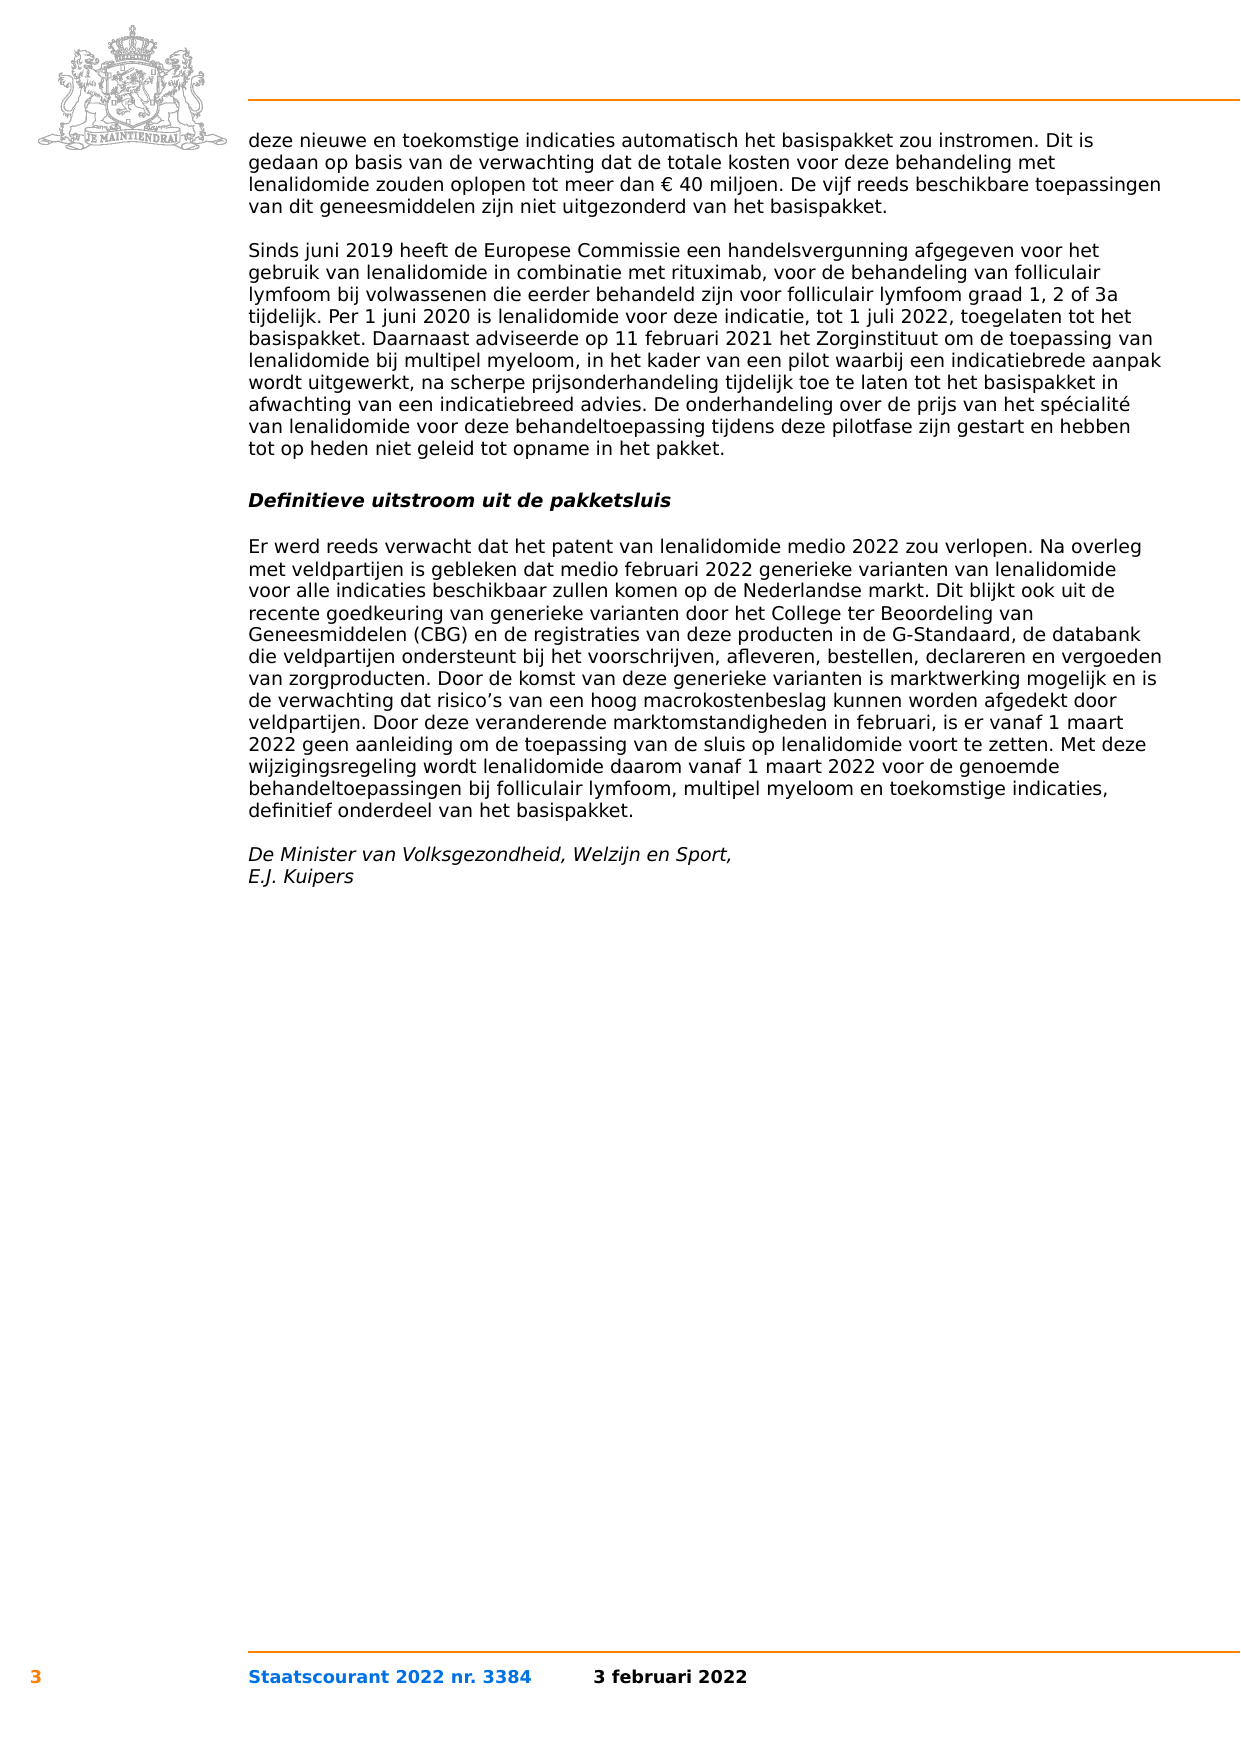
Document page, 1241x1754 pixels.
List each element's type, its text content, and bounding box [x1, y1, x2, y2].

text deze nieuwe en toekomstige indicaties automatisch het basispakket zou instromen. Dit is gedaan op basis van de verwachting dat de totale kosten voor deze behandeling met lenalidomide zouden oplopen tot meer dan € 40 miljoen. De vijf reeds beschikbare toepassingen van dit geneesmiddelen zijn niet uitgezonderd van het basispakket. [248, 130, 1163, 218]
text Er werd reeds verwacht dat het patent van lenalidomide medio 2022 zou verlopen. Na overleg met veldpartijen is gebleken dat medio februari 2022 generieke varianten van lenalidomide voor alle indicaties beschikbaar zullen komen op de Nederlandse markt. Dit blijkt ook uit de recente goedkeuring van generieke varianten door het College ter Beoordeling van Geneesmiddelen (CBG) en de registraties van deze producten in de G-Standaard, de databank die veldpartijen ondersteunt bij het voorschrijven, afleveren, bestellen, declareren en vergoeden van zorgproducten. Door de komst van deze generieke varianten is marktwerking mogelijk en is de verwachting dat risico’s van een hoog macrokostenbeslag kunnen worden afgedekt door veldpartijen. Door deze veranderende marktomstandigheden in februari, is er vanaf 1 maart 2022 geen aanleiding om de toepassing van de sluis op lenalidomide voort te zetten. Met deze wijzigingsregeling wordt lenalidomide daarom vanaf 1 maart 2022 voor de genoemde behandeltoepassingen bij folliculair lymfoom, multipel myeloom en toekomstige indicaties, definitief onderdeel van het basispakket. [248, 536, 1163, 822]
picture [38, 25, 227, 150]
subtitle Definitieve uitstroom uit de pakketsluis [248, 489, 1163, 511]
text Sinds juni 2019 heeft de Europese Commissie een handelsvergunning afgegeven voor het gebruik van lenalidomide in combinatie met rituximab, voor de behandeling van folliculair lymfoom bij volwassenen die eerder behandeld zijn voor folliculair lymfoom graad 1, 2 of 3a tijdelijk. Per 1 juni 2020 is lenalidomide voor deze indicatie, tot 1 juli 2022, toegelaten tot het basispakket. Daarnaast adviseerde op 11 februari 2021 het Zorginstituut om de toepassing van lenalidomide bij multipel myeloom, in het kader van een pilot waarbij een indicatiebrede aanpak wordt uitgewerkt, na scherpe prijsonderhandeling tijdelijk toe te laten tot het basispakket in afwachting van een indicatiebreed advies. De onderhandeling over de prijs van het spécialité van lenalidomide voor deze behandeltoepassing tijdens deze pilotfase zijn gestart en hebben tot op heden niet geleid tot opname in het pakket. [248, 240, 1163, 459]
text De Minister van Volksgezondheid, Welzijn en Sport, E.J. Kuipers [248, 844, 1163, 888]
